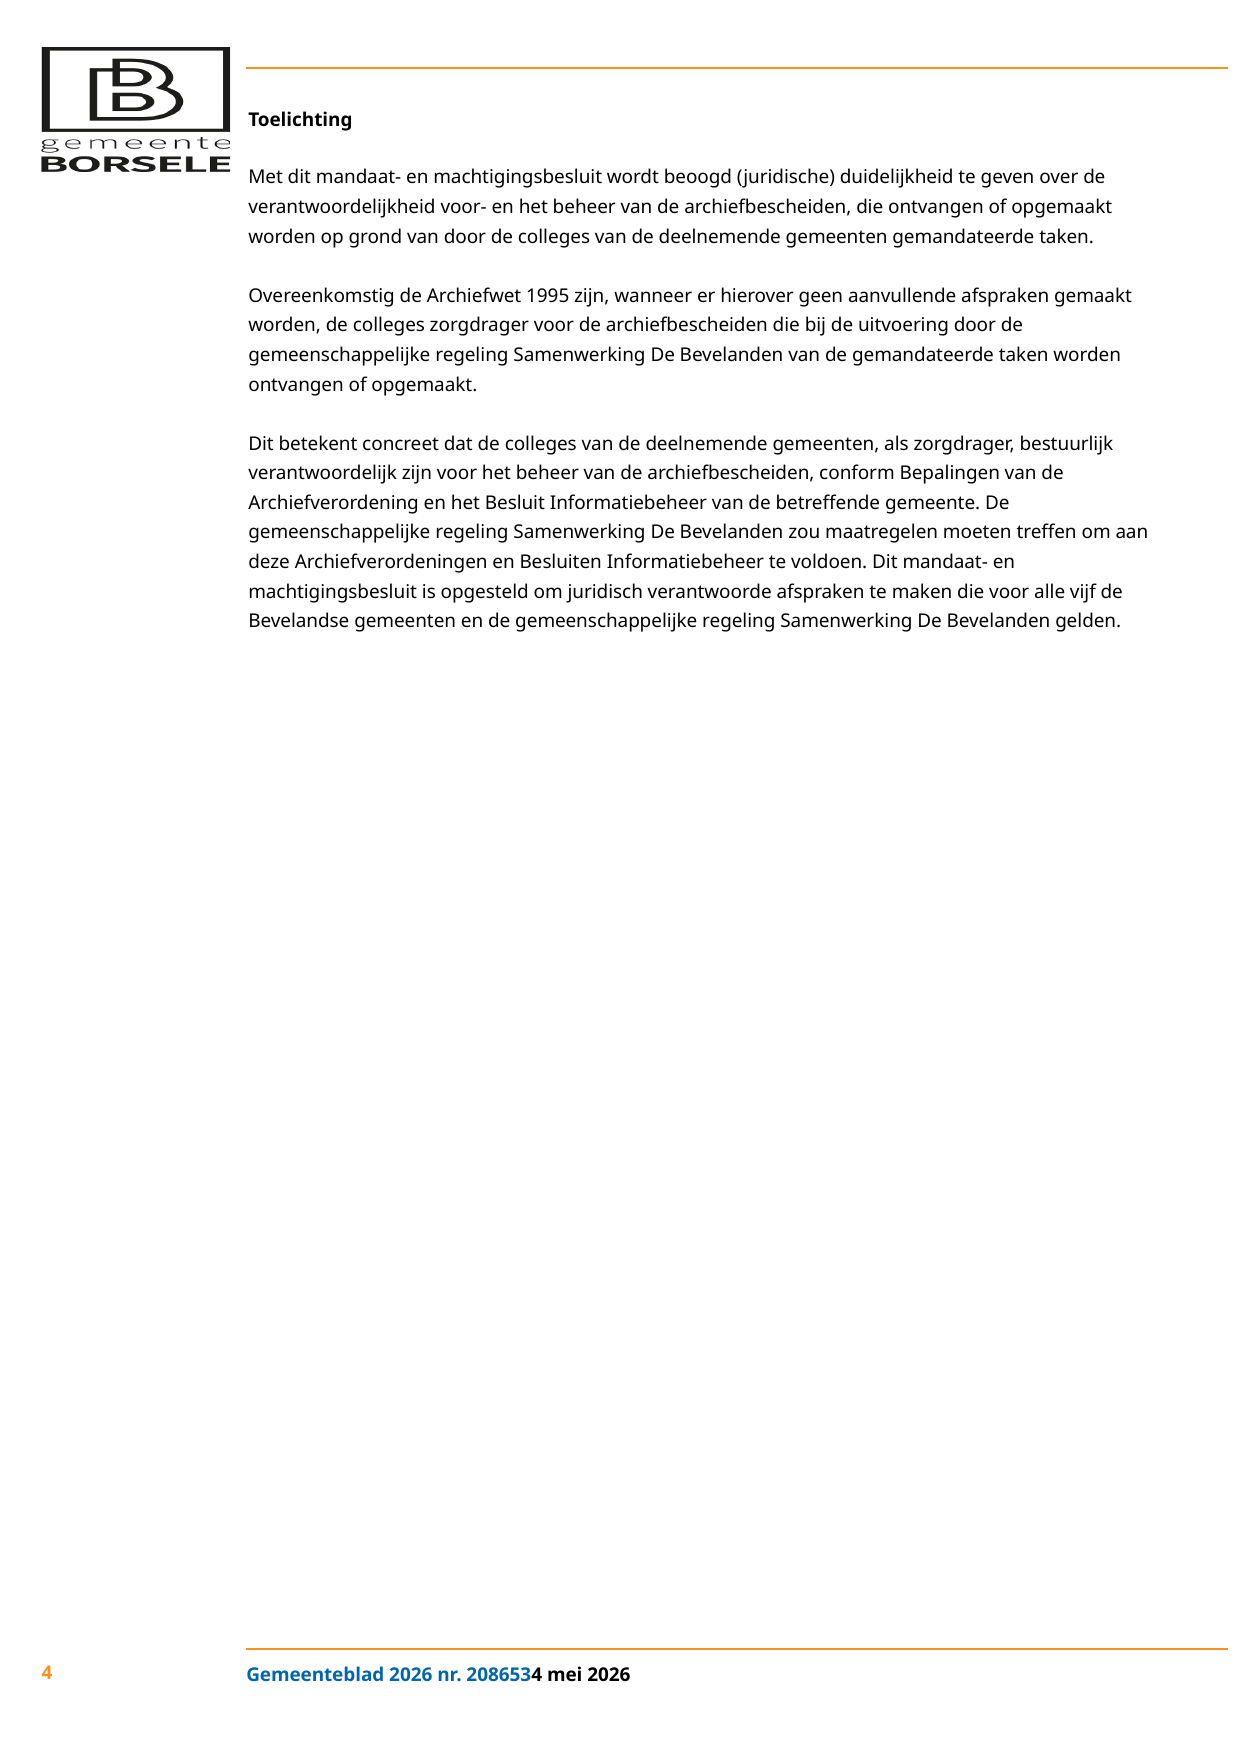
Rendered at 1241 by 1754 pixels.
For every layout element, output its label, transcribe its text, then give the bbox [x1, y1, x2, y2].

text Toelichting [248, 95, 1152, 134]
text Overeenkomstig de Archiefwet 1995 zijn, wanneer er hierover geen aanvullende afspraken gemaakt worden, de colleges zorgdrager voor de archiefbescheiden die bij de uitvoering door de gemeenschappelijke regeling Samenwerking De Bevelanden van de gemandateerde taken worden ontvangen of opgemaakt. [248, 282, 1152, 396]
text Met dit mandaat- en machtigingsbesluit wordt beoogd (juridische) duidelijkheid te geven over de verantwoordelijkheid voor- en het beheer van de archiefbescheiden, die ontvangen of opgemaakt worden op grond van door de colleges van de deelnemende gemeenten gemandateerde taken. [248, 164, 1152, 248]
picture [41, 47, 231, 172]
text Dit betekent concreet dat de colleges van de deelnemende gemeenten, als zorgdrager, bestuurlijk verantwoordelijk zijn voor het beheer van de archiefbescheiden, conform Bepalingen van de Archiefverordening en het Besluit Informatiebeheer van de betreffende gemeente. De gemeenschappelijke regeling Samenwerking De Bevelanden zou maatregelen moeten treffen om aan deze Archiefverordeningen en Besluiten Informatiebeheer te voldoen. Dit mandaat- en machtigingsbesluit is opgesteld om juridisch verantwoorde afspraken te maken die voor alle vijf de Bevelandse gemeenten en de gemeenschappelijke regeling Samenwerking De Bevelanden gelden. [248, 430, 1152, 633]
